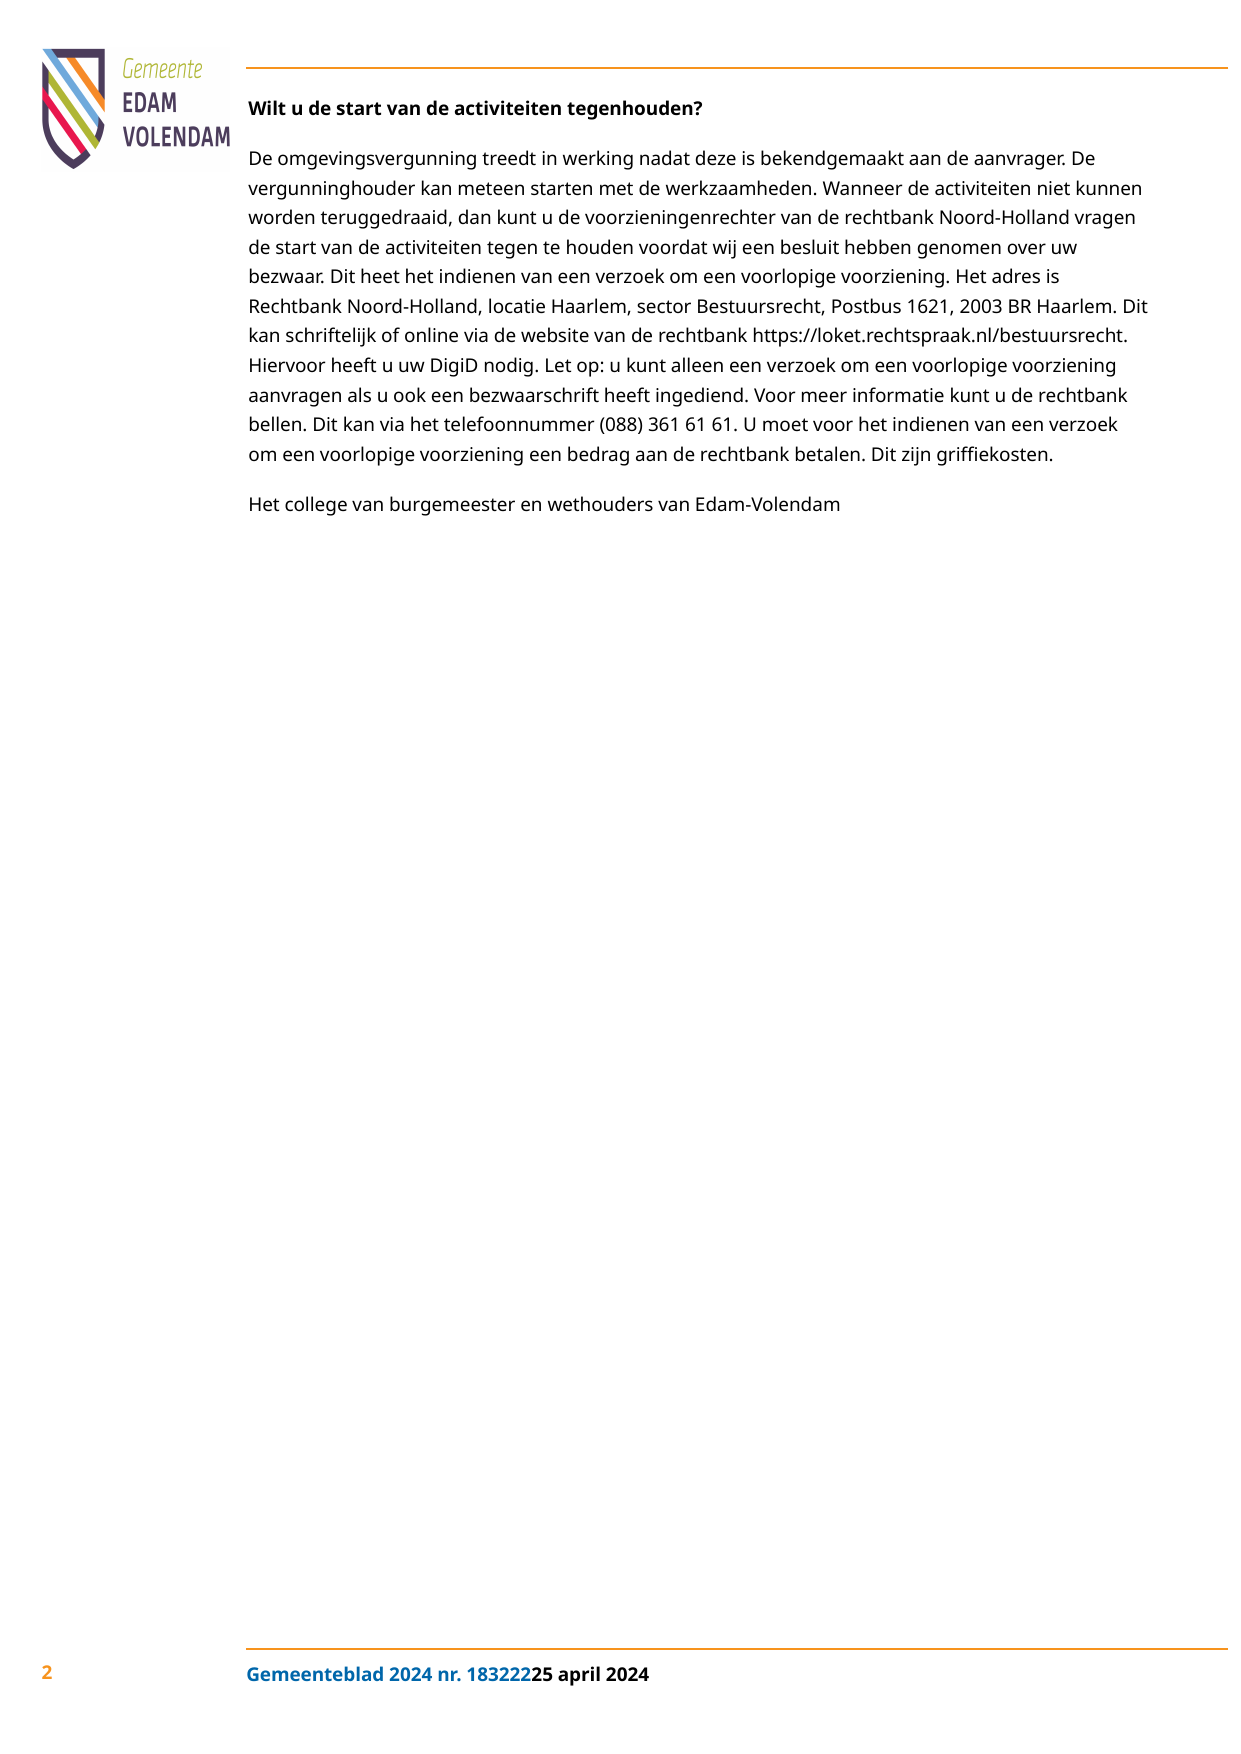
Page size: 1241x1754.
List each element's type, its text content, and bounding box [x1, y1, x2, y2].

text Wilt u de start van de activiteiten tegenhouden? [248, 95, 1152, 121]
text De omgevingsvergunning treedt in werking nadat deze is bekendgemaakt aan de aanvrager. De vergunninghouder kan meteen starten met de werkzaamheden. Wanneer de activiteiten niet kunnen worden teruggedraaid, dan kunt u de voorzieningenrechter van de rechtbank Noord-Holland vragen de start van de activiteiten tegen te houden voordat wij een besluit hebben genomen over uw bezwaar. Dit heet het indienen van een verzoek om een voorlopige voorziening. Het adres is Rechtbank Noord-Holland, locatie Haarlem, sector Bestuursrecht, Postbus 1621, 2003 BR Haarlem. Dit kan schriftelijk of online via de website van de rechtbank https://loket.rechtspraak.nl/bestuursrecht. Hiervoor heeft u uw DigiD nodig. Let op: u kunt alleen een verzoek om een voorlopige voorziening aanvragen als u ook een bezwaarschrift heeft ingediend. Voor meer informatie kunt u de rechtbank bellen. Dit kan via het telefoonnummer (088) 361 61 61. U moet voor het indienen van een verzoek om een voorlopige voorziening een bedrag aan de rechtbank betalen. Dit zijn griffiekosten. [248, 145, 1152, 467]
picture [41, 47, 231, 172]
text Het college van burgemeester en wethouders van Edam-Volendam [248, 491, 1152, 517]
